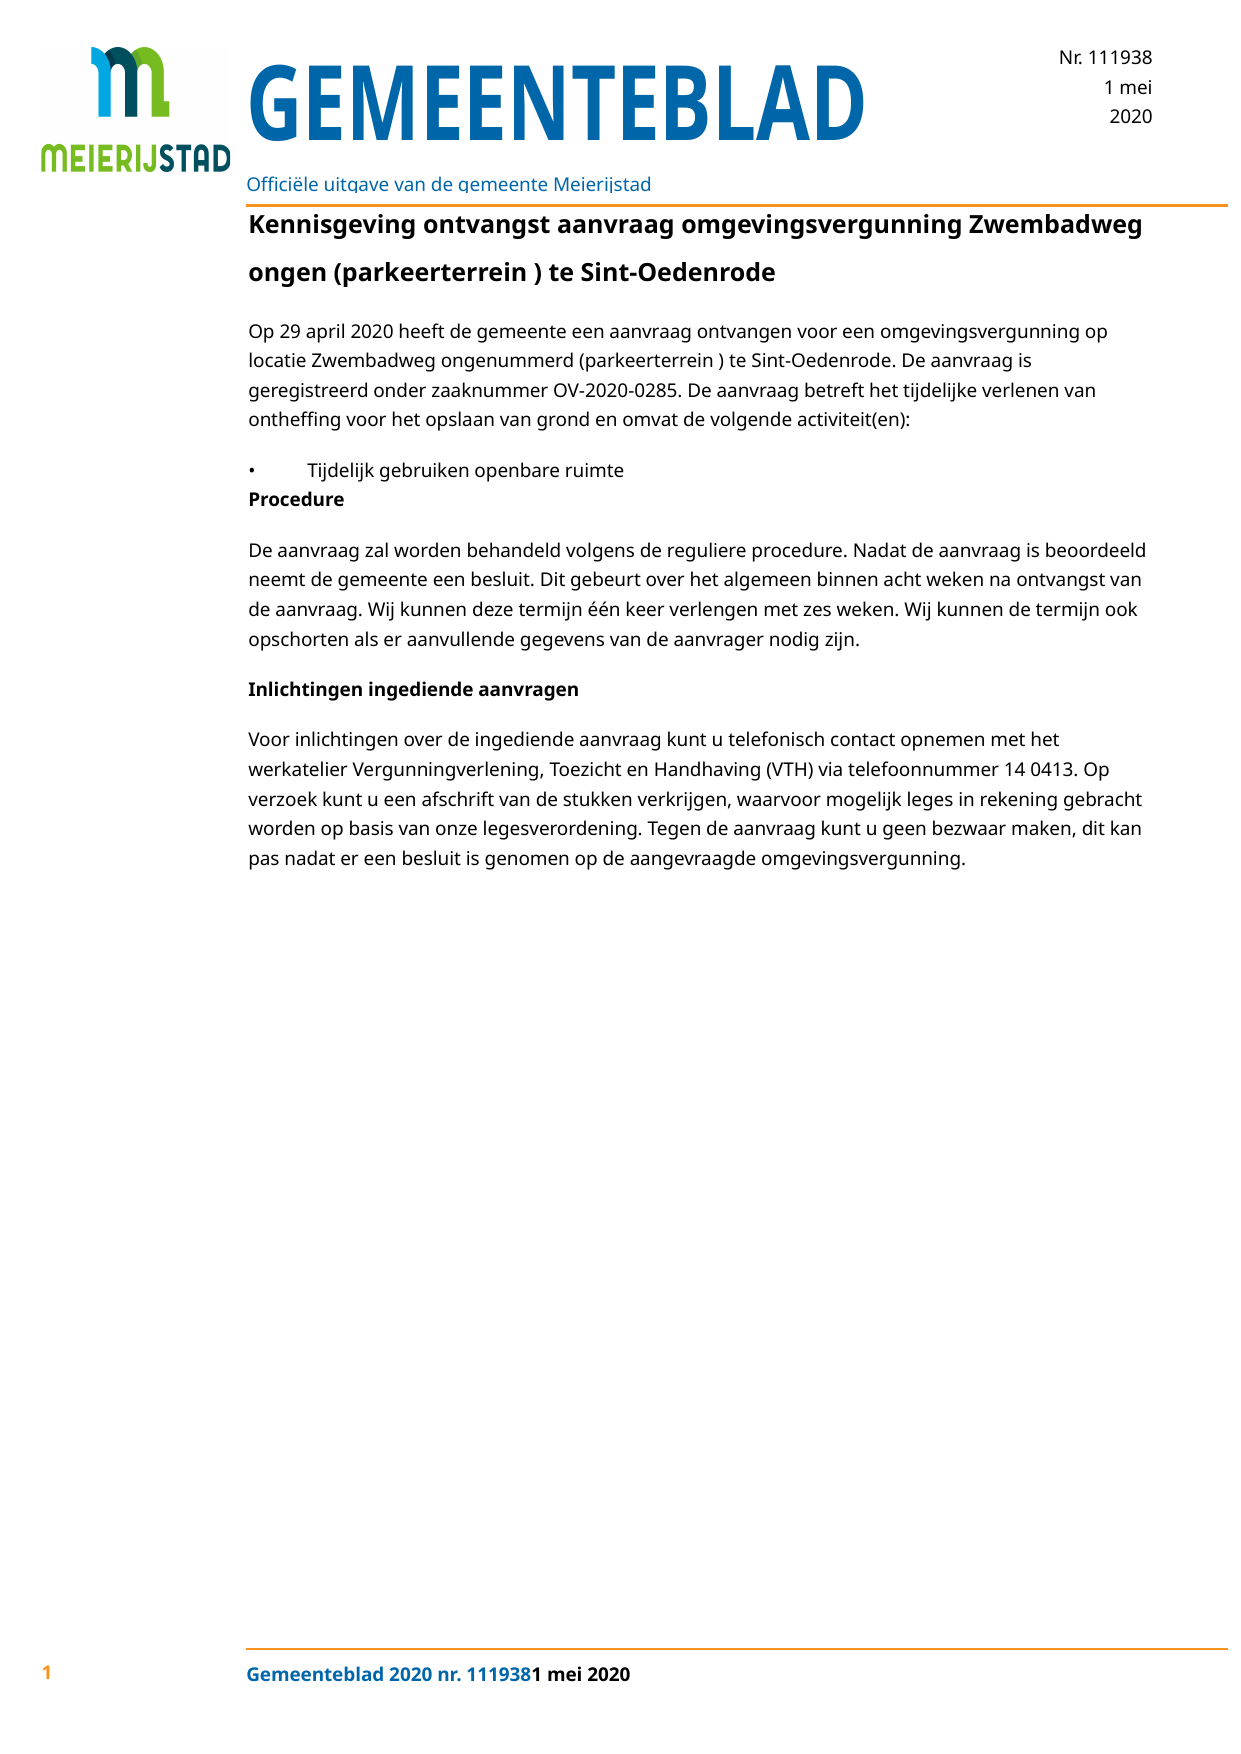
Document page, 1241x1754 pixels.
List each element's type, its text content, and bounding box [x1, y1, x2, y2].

text Inlichtingen ingediende aanvragen [248, 676, 1152, 702]
text De aanvraag zal worden behandeld volgens de reguliere procedure. Nadat de aanvraag is beoordeeld neemt de gemeente een besluit. Dit gebeurt over het algemeen binnen acht weken na ontvangst van de aanvraag. Wij kunnen deze termijn één keer verlengen met zes weken. Wij kunnen de termijn ook opschorten als er aanvullende gegevens van de aanvrager nodig zijn. [248, 537, 1152, 652]
list Tijdelijk gebruiken openbare ruimte [248, 457, 1152, 483]
text Voor inlichtingen over de ingediende aanvraag kunt u telefonisch contact opnemen met het werkatelier Vergunningverlening, Toezicht en Handhaving (VTH) via telefoonnummer 14 0413. Op verzoek kunt u een afschrift van de stukken verkrijgen, waarvoor mogelijk leges in rekening gebracht worden op basis van onze legesverordening. Tegen de aanvraag kunt u geen bezwaar maken, dit kan pas nadat er een besluit is genomen op de aangevraagde omgevingsvergunning. [248, 727, 1152, 871]
text Op 29 april 2020 heeft de gemeente een aanvraag ontvangen voor een omgevingsvergunning op locatie Zwembadweg ongenummerd (parkeerterrein ) te Sint-Oedenrode. De aanvraag is geregistreerd onder zaaknummer OV-2020-0285. De aanvraag betreft het tijdelijke verlenen van ontheffing voor het opslaan van grond en omvat de volgende activiteit(en): [248, 318, 1152, 432]
picture [41, 47, 231, 172]
text Kennisgeving ontvangst aanvraag omgevingsvergunning Zwembadweg ongen (parkeerterrein ) te Sint-Oedenrode [248, 207, 1152, 288]
text Procedure [248, 487, 1152, 512]
